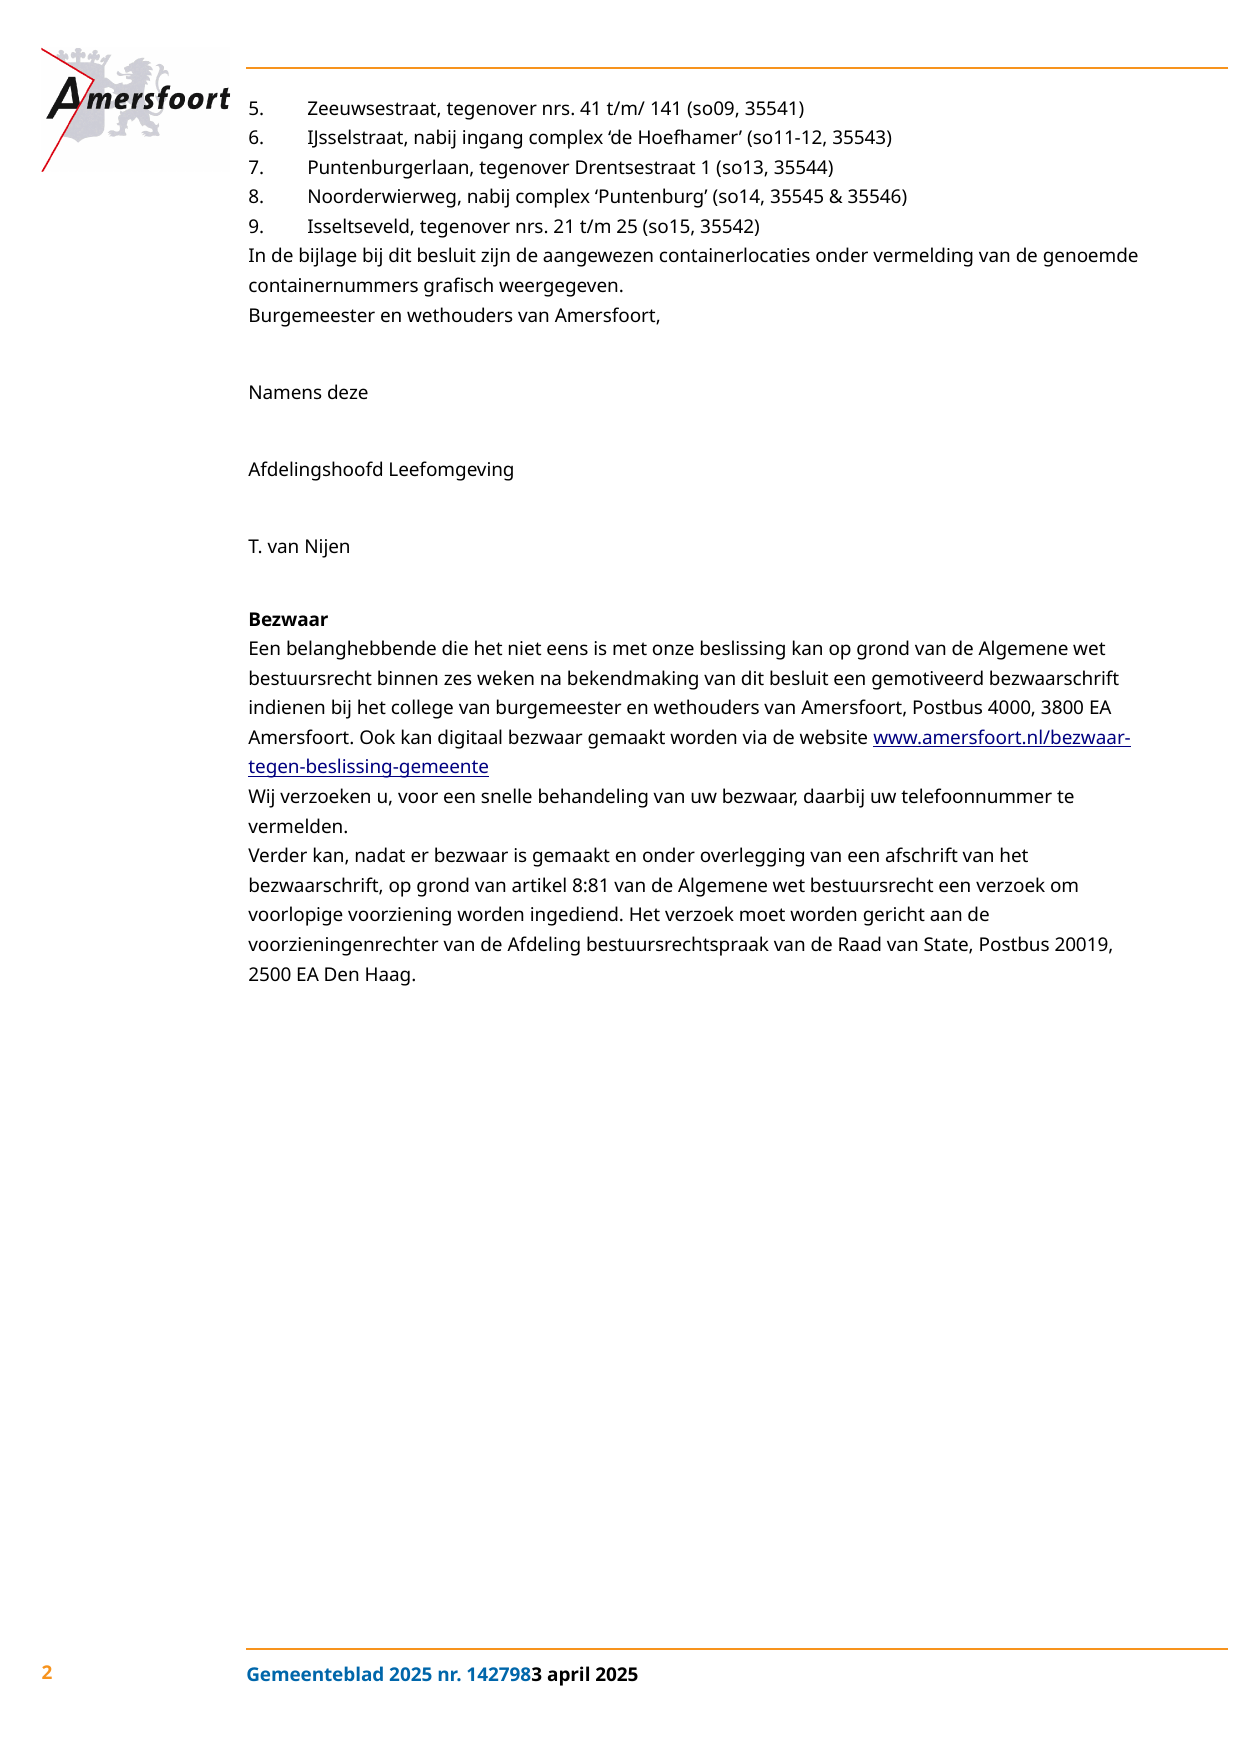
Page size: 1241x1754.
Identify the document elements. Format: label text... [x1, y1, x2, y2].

text T. van Nijen [248, 533, 1152, 559]
text Verder kan, nadat er bezwaar is gemaakt en onder overlegging van een afschrift van het bezwaarschrift, op grond van artikel 8:81 van de Algemene wet bestuursrecht een verzoek om voorlopige voorziening worden ingediend. Het verzoek moet worden gericht aan de voorzieningenrechter van de Afdeling bestuursrechtspraak van de Raad van State, Postbus 20019, 2500 EA Den Haag. [248, 842, 1152, 986]
text Wij verzoeken u, voor een snelle behandeling van uw bezwaar, daarbij uw telefoonnummer te vermelden. [248, 783, 1152, 838]
text Burgemeester en wethouders van Amersfoort, [248, 302, 1152, 328]
list Puntenburgerlaan, tegenover Drentsestraat 1 (so13, 35544) [248, 154, 1152, 180]
picture [41, 47, 231, 172]
text Een belanghebbende die het niet eens is met onze beslissing kan op grond van de Algemene wet bestuursrecht binnen zes weken na bekendmaking van dit besluit een gemotiveerd bezwaarschrift indienen bij het college van burgemeester en wethouders van Amersfoort, Postbus 4000, 3800 EA Amersfoort. Ook kan digitaal bezwaar gemaakt worden via de website www.amersfoort.nl/bezwaar-tegen-beslissing-gemeente [248, 635, 1152, 779]
list Noorderwierweg, nabij complex ‘Puntenburg’ (so14, 35545 & 35546) [248, 183, 1152, 209]
list IJsselstraat, nabij ingang complex ‘de Hoefhamer’ (so11-12, 35543) [248, 124, 1152, 150]
text Afdelingshoofd Leefomgeving [248, 456, 1152, 482]
text Bezwaar [248, 606, 1152, 631]
list Isseltseveld, tegenover nrs. 21 t/m 25 (so15, 35542) [248, 213, 1152, 239]
list Zeeuwsestraat, tegenover nrs. 41 t/m/ 141 (so09, 35541) [248, 95, 1152, 121]
text In de bijlage bij dit besluit zijn de aangewezen containerlocaties onder vermelding van de genoemde containernummers grafisch weergegeven. [248, 243, 1152, 298]
text Namens deze [248, 379, 1152, 405]
